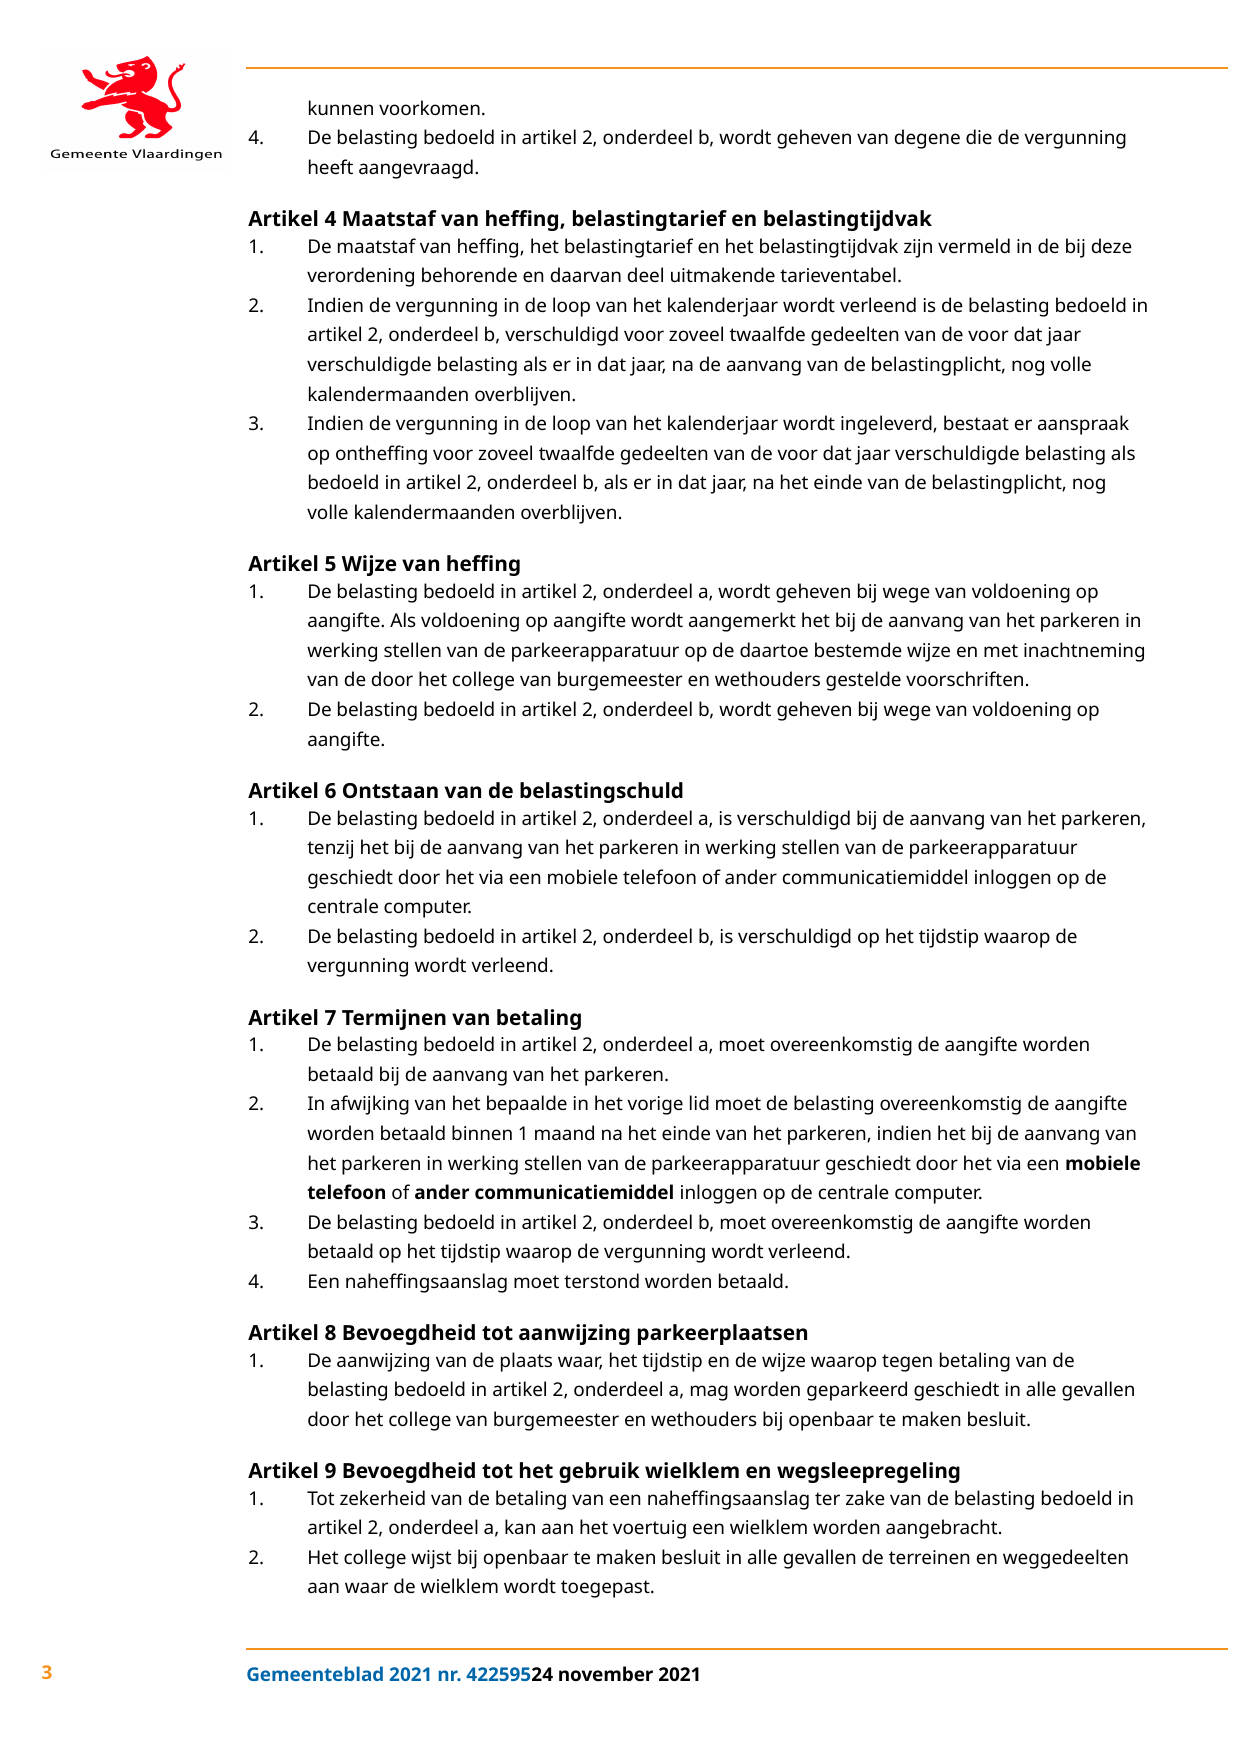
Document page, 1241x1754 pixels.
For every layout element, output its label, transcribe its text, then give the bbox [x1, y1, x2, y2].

list Tot zekerheid van de betaling van een naheffingsaanslag ter zake van de belasting bedoeld in artikel 2, onderdeel a, kan aan het voertuig een wielklem worden aangebracht. [248, 1485, 1152, 1540]
text Artikel 5 Wijze van heffing [248, 549, 1152, 578]
text Artikel 7 Termijnen van betaling [248, 1003, 1152, 1031]
list De belasting bedoeld in artikel 2, onderdeel b, wordt geheven van degene die de vergunning heeft aangevraagd. [248, 124, 1152, 180]
list De aanwijzing van de plaats waar, het tijdstip en de wijze waarop tegen betaling van de belasting bedoeld in artikel 2, onderdeel a, mag worden geparkeerd geschiedt in alle gevallen door het college van burgemeester en wethouders bij openbaar te maken besluit. [248, 1347, 1152, 1432]
text Artikel 8 Bevoegdheid tot aanwijzing parkeerplaatsen [248, 1318, 1152, 1347]
list De belasting bedoeld in artikel 2, onderdeel a, moet overeenkomstig de aangifte worden betaald bij de aanvang van het parkeren. [248, 1031, 1152, 1087]
list Een naheffingsaanslag moet terstond worden betaald. [248, 1268, 1152, 1294]
text Artikel 4 Maatstaf van heffing, belastingtarief en belastingtijdvak [248, 204, 1152, 233]
list kunnen voorkomen. [248, 95, 1152, 121]
list De belasting bedoeld in artikel 2, onderdeel a, is verschuldigd bij de aanvang van het parkeren, tenzij het bij de aanvang van het parkeren in werking stellen van de parkeerapparatuur geschiedt door het via een mobiele telefoon of ander communicatiemiddel inloggen op de centrale computer. [248, 805, 1152, 919]
list De belasting bedoeld in artikel 2, onderdeel b, moet overeenkomstig de aangifte worden betaald op het tijdstip waarop de vergunning wordt verleend. [248, 1209, 1152, 1264]
list Indien de vergunning in de loop van het kalenderjaar wordt ingeleverd, bestaat er aanspraak op ontheffing voor zoveel twaalfde gedeelten van de voor dat jaar verschuldigde belasting als bedoeld in artikel 2, onderdeel b, als er in dat jaar, na het einde van de belastingplicht, nog volle kalendermaanden overblijven. [248, 410, 1152, 525]
text Artikel 9 Bevoegdheid tot het gebruik wielklem en wegsleepregeling [248, 1457, 1152, 1485]
picture [41, 47, 231, 172]
list De maatstaf van heffing, het belastingtarief en het belastingtijdvak zijn vermeld in de bij deze verordening behorende en daarvan deel uitmakende tarieventabel. [248, 233, 1152, 288]
list Indien de vergunning in de loop van het kalenderjaar wordt verleend is de belasting bedoeld in artikel 2, onderdeel b, verschuldigd voor zoveel twaalfde gedeelten van de voor dat jaar verschuldigde belasting als er in dat jaar, na de aanvang van de belastingplicht, nog volle kalendermaanden overblijven. [248, 292, 1152, 406]
list Het college wijst bij openbaar te maken besluit in alle gevallen de terreinen en weggedeelten aan waar de wielklem wordt toegepast. [248, 1544, 1152, 1599]
list De belasting bedoeld in artikel 2, onderdeel b, wordt geheven bij wege van voldoening op aangifte. [248, 696, 1152, 752]
text Artikel 6 Ontstaan van de belastingschuld [248, 776, 1152, 805]
list In afwijking van het bepaalde in het vorige lid moet de belasting overeenkomstig de aangifte worden betaald binnen 1 maand na het einde van het parkeren, indien het bij de aanvang van het parkeren in werking stellen van de parkeerapparatuur geschiedt door het via een mobiele telefoon of ander communicatiemiddel inloggen op de centrale computer. [248, 1091, 1152, 1205]
list De belasting bedoeld in artikel 2, onderdeel b, is verschuldigd op het tijdstip waarop de vergunning wordt verleend. [248, 923, 1152, 978]
list De belasting bedoeld in artikel 2, onderdeel a, wordt geheven bij wege van voldoening op aangifte. Als voldoening op aangifte wordt aangemerkt het bij de aanvang van het parkeren in werking stellen van de parkeerapparatuur op de daartoe bestemde wijze en met inachtneming van de door het college van burgemeester en wethouders gestelde voorschriften. [248, 578, 1152, 692]
